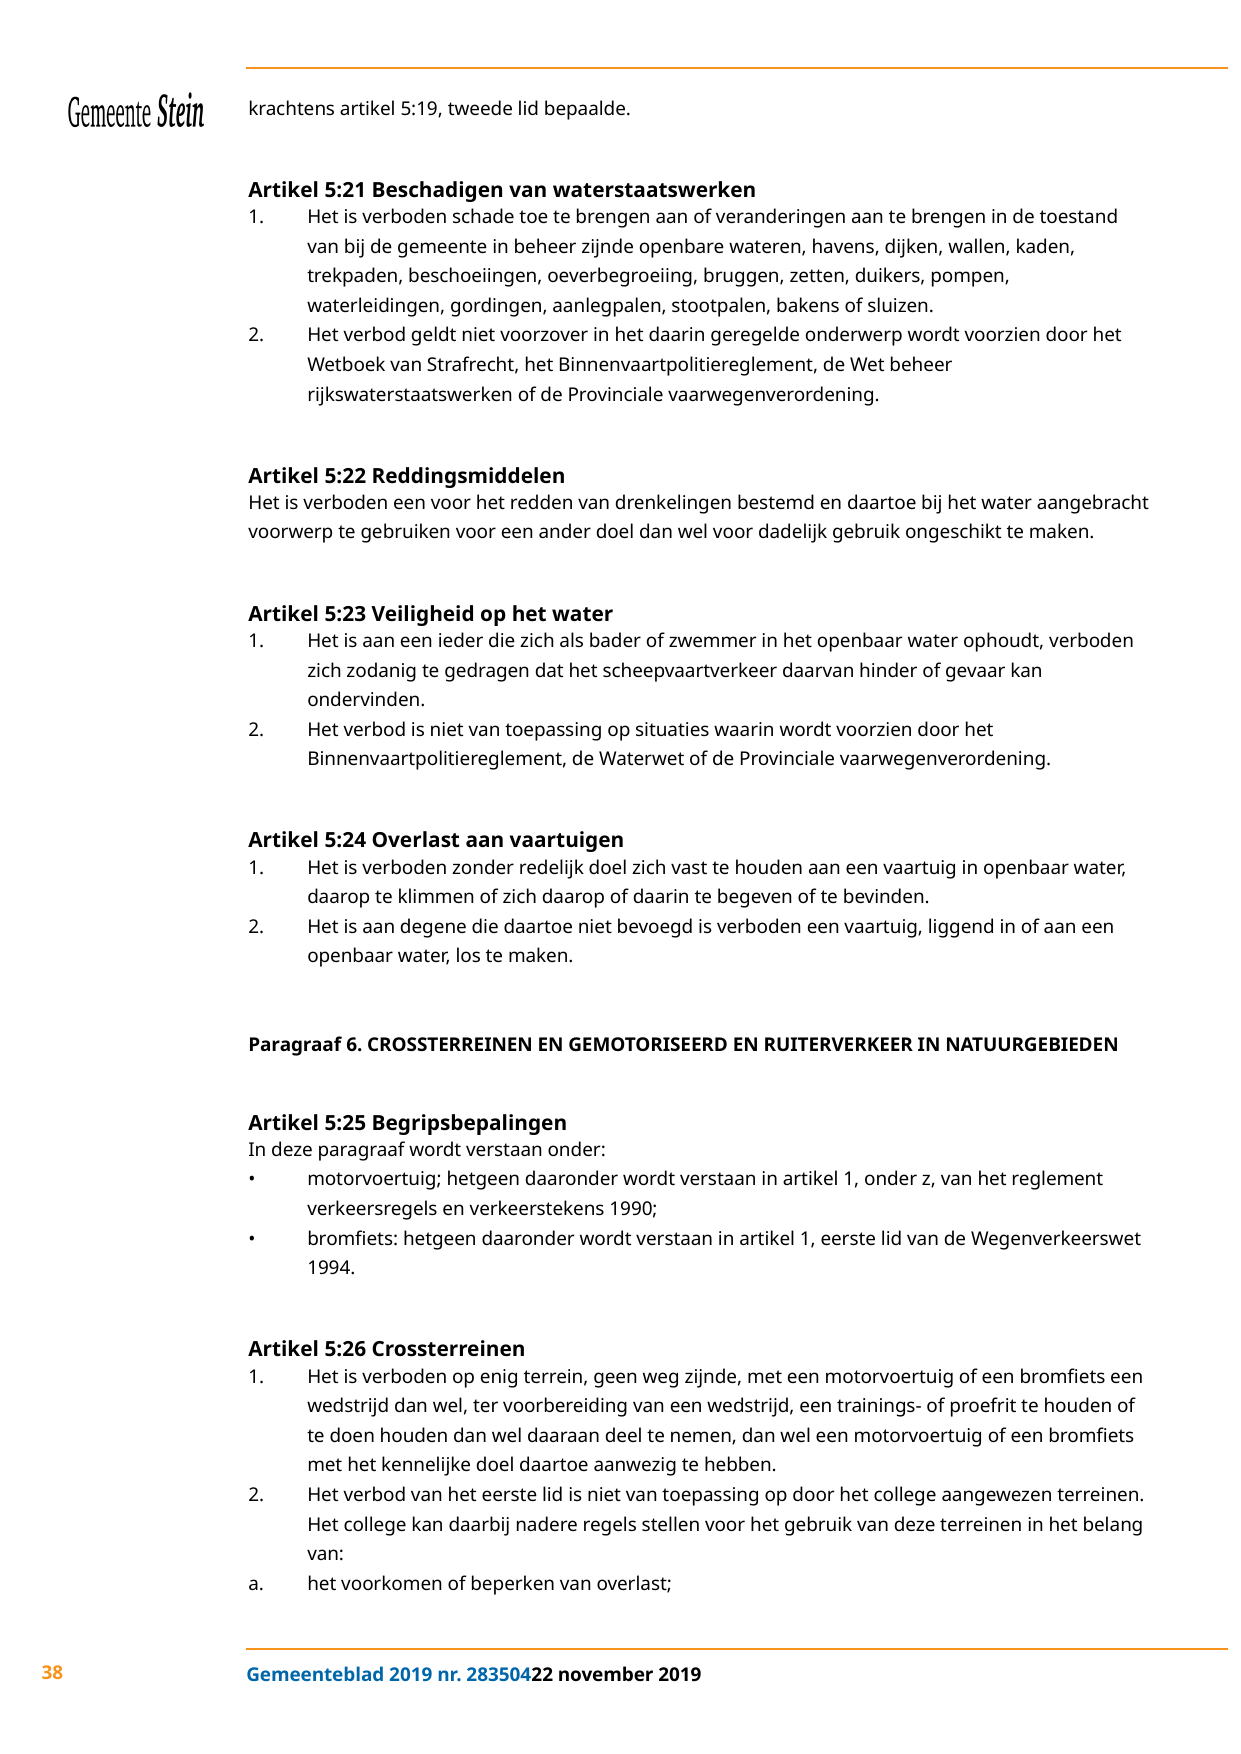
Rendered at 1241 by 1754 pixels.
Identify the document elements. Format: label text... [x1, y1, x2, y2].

list Het verbod van het eerste lid is niet van toepassing op door het college aangewezen terreinen. Het college kan daarbij nadere regels stellen voor het gebruik van deze terreinen in het belang van: [248, 1481, 1152, 1566]
list het voorkomen of beperken van overlast; [248, 1570, 1152, 1596]
list Het verbod geldt niet voorzover in het daarin geregelde onderwerp wordt voorzien door het Wetboek van Strafrecht, het Binnenvaartpolitiereglement, de Wet beheer rijkswaterstaatswerken of de Provinciale vaarwegenverordening. [248, 322, 1152, 406]
text Artikel 5:24 Overlast aan vaartuigen [248, 826, 1152, 854]
text krachtens artikel 5:19, tweede lid bepaalde. [248, 95, 1152, 121]
text Paragraaf 6. CROSSTERREINEN EN GEMOTORISEERD EN RUITERVERKEER IN NATUURGEBIEDEN [248, 1031, 1152, 1057]
text Artikel 5:25 Begripsbepalingen [248, 1108, 1152, 1136]
text Artikel 5:26 Crossterreinen [248, 1334, 1152, 1363]
text Artikel 5:22 Reddingsmiddelen [248, 461, 1152, 489]
text Artikel 5:21 Beschadigen van waterstaatswerken [248, 175, 1152, 203]
text In deze paragraaf wordt verstaan onder: [248, 1136, 1152, 1162]
list bromfiets: hetgeen daaronder wordt verstaan in artikel 1, eerste lid van de Wegenverkeerswet 1994. [248, 1225, 1152, 1280]
text Artikel 5:23 Veiligheid op het water [248, 599, 1152, 627]
list Het verbod is niet van toepassing op situaties waarin wordt voorzien door het Binnenvaartpolitiereglement, de Waterwet of de Provinciale vaarwegenverordening. [248, 716, 1152, 771]
list Het is aan degene die daartoe niet bevoegd is verboden een vaartuig, liggend in of aan een openbaar water, los te maken. [248, 913, 1152, 968]
list Het is aan een ieder die zich als bader of zwemmer in het openbaar water ophoudt, verboden zich zodanig te gedragen dat het scheepvaartverkeer daarvan hinder of gevaar kan ondervinden. [248, 627, 1152, 712]
list Het is verboden zonder redelijk doel zich vast te houden aan een vaartuig in openbaar water, daarop te klimmen of zich daarop of daarin te begeven of te bevinden. [248, 854, 1152, 909]
text Het is verboden een voor het redden van drenkelingen bestemd en daartoe bij het water aangebracht voorwerp te gebruiken voor een ander doel dan wel voor dadelijk gebruik ongeschikt te maken. [248, 489, 1152, 544]
list motorvoertuig; hetgeen daaronder wordt verstaan in artikel 1, onder z, van het reglement verkeersregels en verkeerstekens 1990; [248, 1166, 1152, 1221]
picture [41, 47, 231, 172]
list Het is verboden schade toe te brengen aan of veranderingen aan te brengen in de toestand van bij de gemeente in beheer zijnde openbare wateren, havens, dijken, wallen, kaden, trekpaden, beschoeiingen, oeverbegroeiing, bruggen, zetten, duikers, pompen, waterleidingen, gordingen, aanlegpalen, stootpalen, bakens of sluizen. [248, 203, 1152, 318]
list Het is verboden op enig terrein, geen weg zijnde, met een motorvoertuig of een bromfiets een wedstrijd dan wel, ter voorbereiding van een wedstrijd, een trainings- of proefrit te houden of te doen houden dan wel daaraan deel te nemen, dan wel een motorvoertuig of een bromfiets met het kennelijke doel daartoe aanwezig te hebben. [248, 1363, 1152, 1477]
